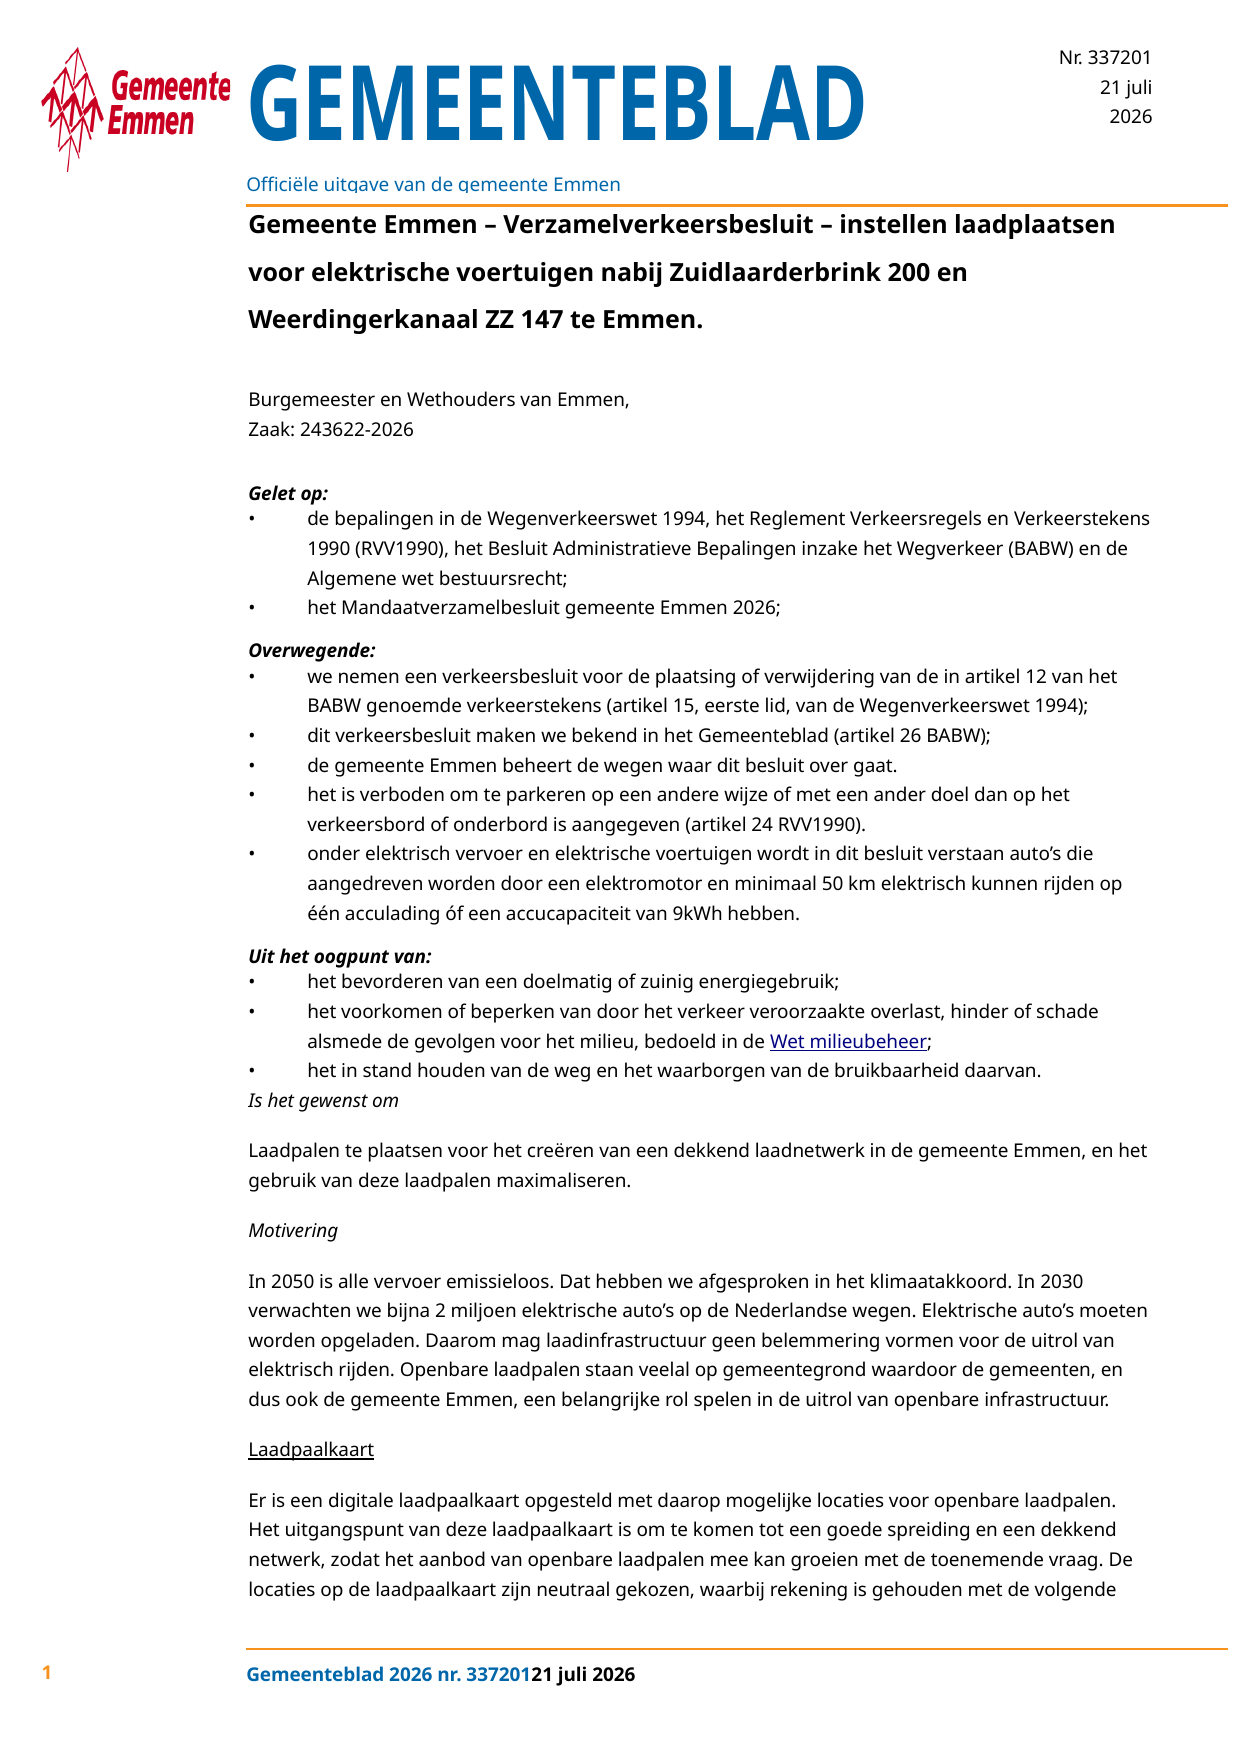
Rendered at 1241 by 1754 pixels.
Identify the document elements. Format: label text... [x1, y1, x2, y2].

list de bepalingen in de Wegenverkeerswet 1994, het Reglement Verkeersregels en Verkeerstekens 1990 (RVV1990), het Besluit Administratieve Bepalingen inzake het Wegverkeer (BABW) en de Algemene wet bestuursrecht; [248, 506, 1152, 590]
text Uit het oogpunt van: [248, 943, 1152, 969]
list onder elektrisch vervoer en elektrische voertuigen wordt in dit besluit verstaan auto’s die aangedreven worden door een elektromotor en minimaal 50 km elektrisch kunnen rijden op één acculading óf een accucapaciteit van 9kWh hebben. [248, 841, 1152, 926]
text Er is een digitale laadpaalkaart opgesteld met daarop mogelijke locaties voor openbare laadpalen. Het uitgangspunt van deze laadpaalkaart is om te komen tot een goede spreiding en een dekkend netwerk, zodat het aanbod van openbare laadpalen mee kan groeien met de toenemende vraag. De locaties op de laadpaalkaart zijn neutraal gekozen, waarbij rekening is gehouden met de volgende [248, 1487, 1152, 1601]
text Laadpalen te plaatsen voor het creëren van een dekkend laadnetwerk in de gemeente Emmen, en het gebruik van deze laadpalen maximaliseren. [248, 1137, 1152, 1193]
list het Mandaatverzamelbesluit gemeente Emmen 2026; [248, 594, 1152, 620]
list het voorkomen of beperken van door het verkeer veroorzaakte overlast, hinder of schade alsmede de gevolgen voor het milieu, bedoeld in de Wet milieubeheer; [248, 998, 1152, 1053]
list de gemeente Emmen beheert de wegen waar dit besluit over gaat. [248, 752, 1152, 778]
text In 2050 is alle vervoer emissieloos. Dat hebben we afgesproken in het klimaatakkoord. In 2030 verwachten we bijna 2 miljoen elektrische auto’s op de Nederlandse wegen. Elektrische auto’s moeten worden opgeladen. Daarom mag laadinfrastructuur geen belemmering vormen voor de uitrol van elektrisch rijden. Openbare laadpalen staan veelal op gemeentegrond waardoor de gemeenten, en dus ook de gemeente Emmen, een belangrijke rol spelen in de uitrol van openbare infrastructuur. [248, 1268, 1152, 1412]
list het in stand houden van de weg en het waarborgen van de bruikbaarheid daarvan. [248, 1057, 1152, 1083]
list het is verboden om te parkeren op een andere wijze of met een ander doel dan op het verkeersbord of onderbord is aangegeven (artikel 24 RVV1990). [248, 781, 1152, 837]
text Burgemeester en Wethouders van Emmen, [248, 386, 1152, 412]
text Zaak: 243622-2026 [248, 416, 1152, 442]
list dit verkeersbesluit maken we bekend in het Gemeenteblad (artikel 26 BABW); [248, 722, 1152, 748]
text Gemeente Emmen – Verzamelverkeersbesluit – instellen laadplaatsen voor elektrische voertuigen nabij Zuidlaarderbrink 200 en Weerdingerkanaal ZZ 147 te Emmen. [248, 207, 1152, 336]
text Is het gewenst om [248, 1087, 1152, 1113]
list het bevorderen van een doelmatig of zuinig energiegebruik; [248, 969, 1152, 994]
text Overwegende: [248, 637, 1152, 663]
picture [41, 47, 231, 172]
text Gelet op: [248, 480, 1152, 506]
text Laadpaalkaart [248, 1437, 1152, 1462]
list we nemen een verkeersbesluit voor de plaatsing of verwijdering van de in artikel 12 van het BABW genoemde verkeerstekens (artikel 15, eerste lid, van de Wegenverkeerswet 1994); [248, 663, 1152, 718]
text Motivering [248, 1217, 1152, 1243]
